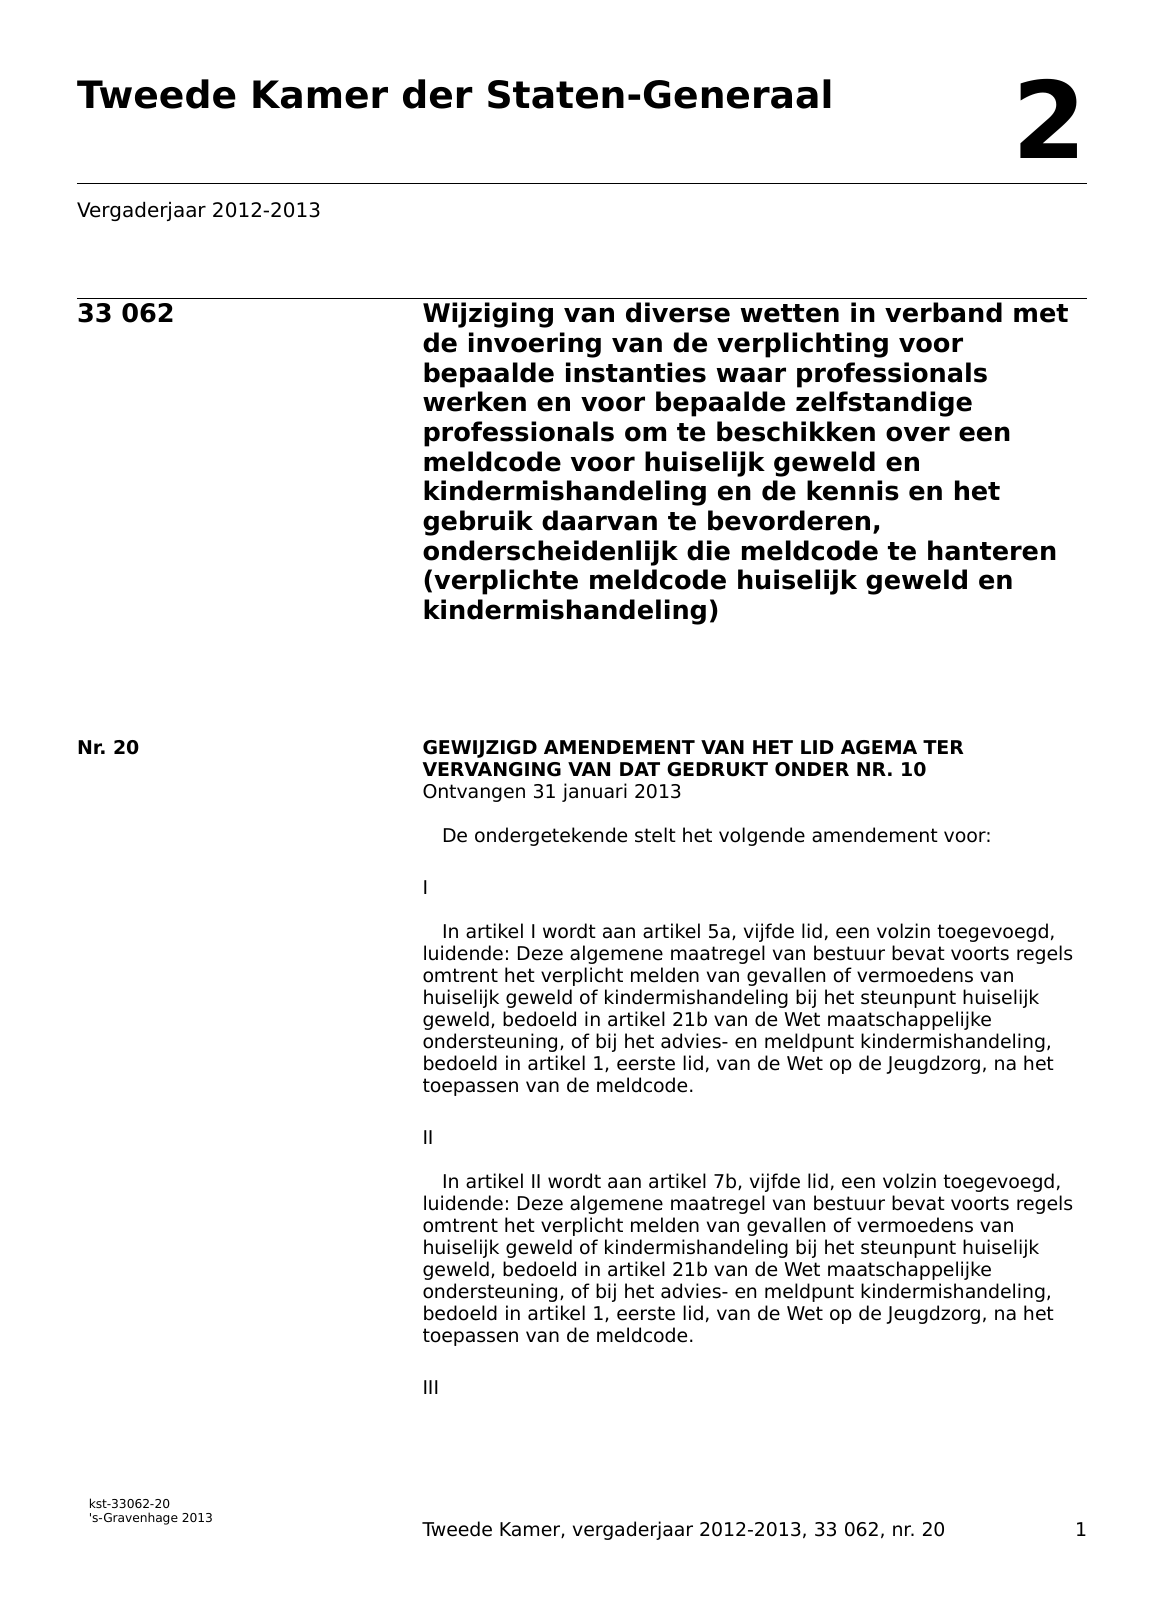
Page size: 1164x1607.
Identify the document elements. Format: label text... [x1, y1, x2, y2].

table_header Tweede Kamer der Staten-Generaal [77, 59, 886, 183]
subtitle I [422, 877, 1087, 899]
text 's-Gravenhage 2013 [88, 1511, 323, 1525]
subtitle Nr. 20 GEWIJZIGD AMENDEMENT VAN HET LID AGEMA TER VERVANGING VAN DAT GEDRUKT ONDER NR. 10 [77, 737, 1087, 781]
table_header 2 [886, 59, 1087, 183]
text De ondergetekende stelt het volgende amendement voor: [422, 825, 1087, 847]
text Ontvangen 31 januari 2013 [422, 781, 1087, 802]
text In artikel II wordt aan artikel 7b, vijfde lid, een volzin toegevoegd, luidende: Deze algemene maatregel van bestuur bevat voorts regels omtrent het verplicht melden van gevallen of vermoedens van huiselijk geweld of kindermishandeling bij het steunpunt huiselijk geweld, bedoeld in artikel 21b van de Wet maatschappelijke ondersteuning, of bij het advies- en meldpunt kindermishandeling, bedoeld in artikel 1, eerste lid, van de Wet op de Jeugdzorg, na het toepassen van de meldcode. [422, 1171, 1087, 1347]
text kst-33062-20 [88, 1497, 323, 1511]
subtitle III [422, 1377, 1087, 1399]
subtitle 33 062 Wijziging van diverse wetten in verband met de invoering van de verplichting voor bepaalde instanties waar professionals werken en voor bepaalde zelfstandige professionals om te beschikken over een meldcode voor huiselijk geweld en kindermishandeling en de kennis en het gebruik daarvan te bevorderen, onderscheidenlijk die meldcode te hanteren (verplichte meldcode huiselijk geweld en kindermishandeling) [77, 299, 1087, 626]
text In artikel I wordt aan artikel 5a, vijfde lid, een volzin toegevoegd, luidende: Deze algemene maatregel van bestuur bevat voorts regels omtrent het verplicht melden van gevallen of vermoedens van huiselijk geweld of kindermishandeling bij het steunpunt huiselijk geweld, bedoeld in artikel 21b van de Wet maatschappelijke ondersteuning, of bij het advies- en meldpunt kindermishandeling, bedoeld in artikel 1, eerste lid, van de Wet op de Jeugdzorg, na het toepassen van de meldcode. [422, 921, 1087, 1097]
table_cell Vergaderjaar 2012-2013 [77, 184, 1087, 298]
subtitle II [422, 1127, 1087, 1149]
